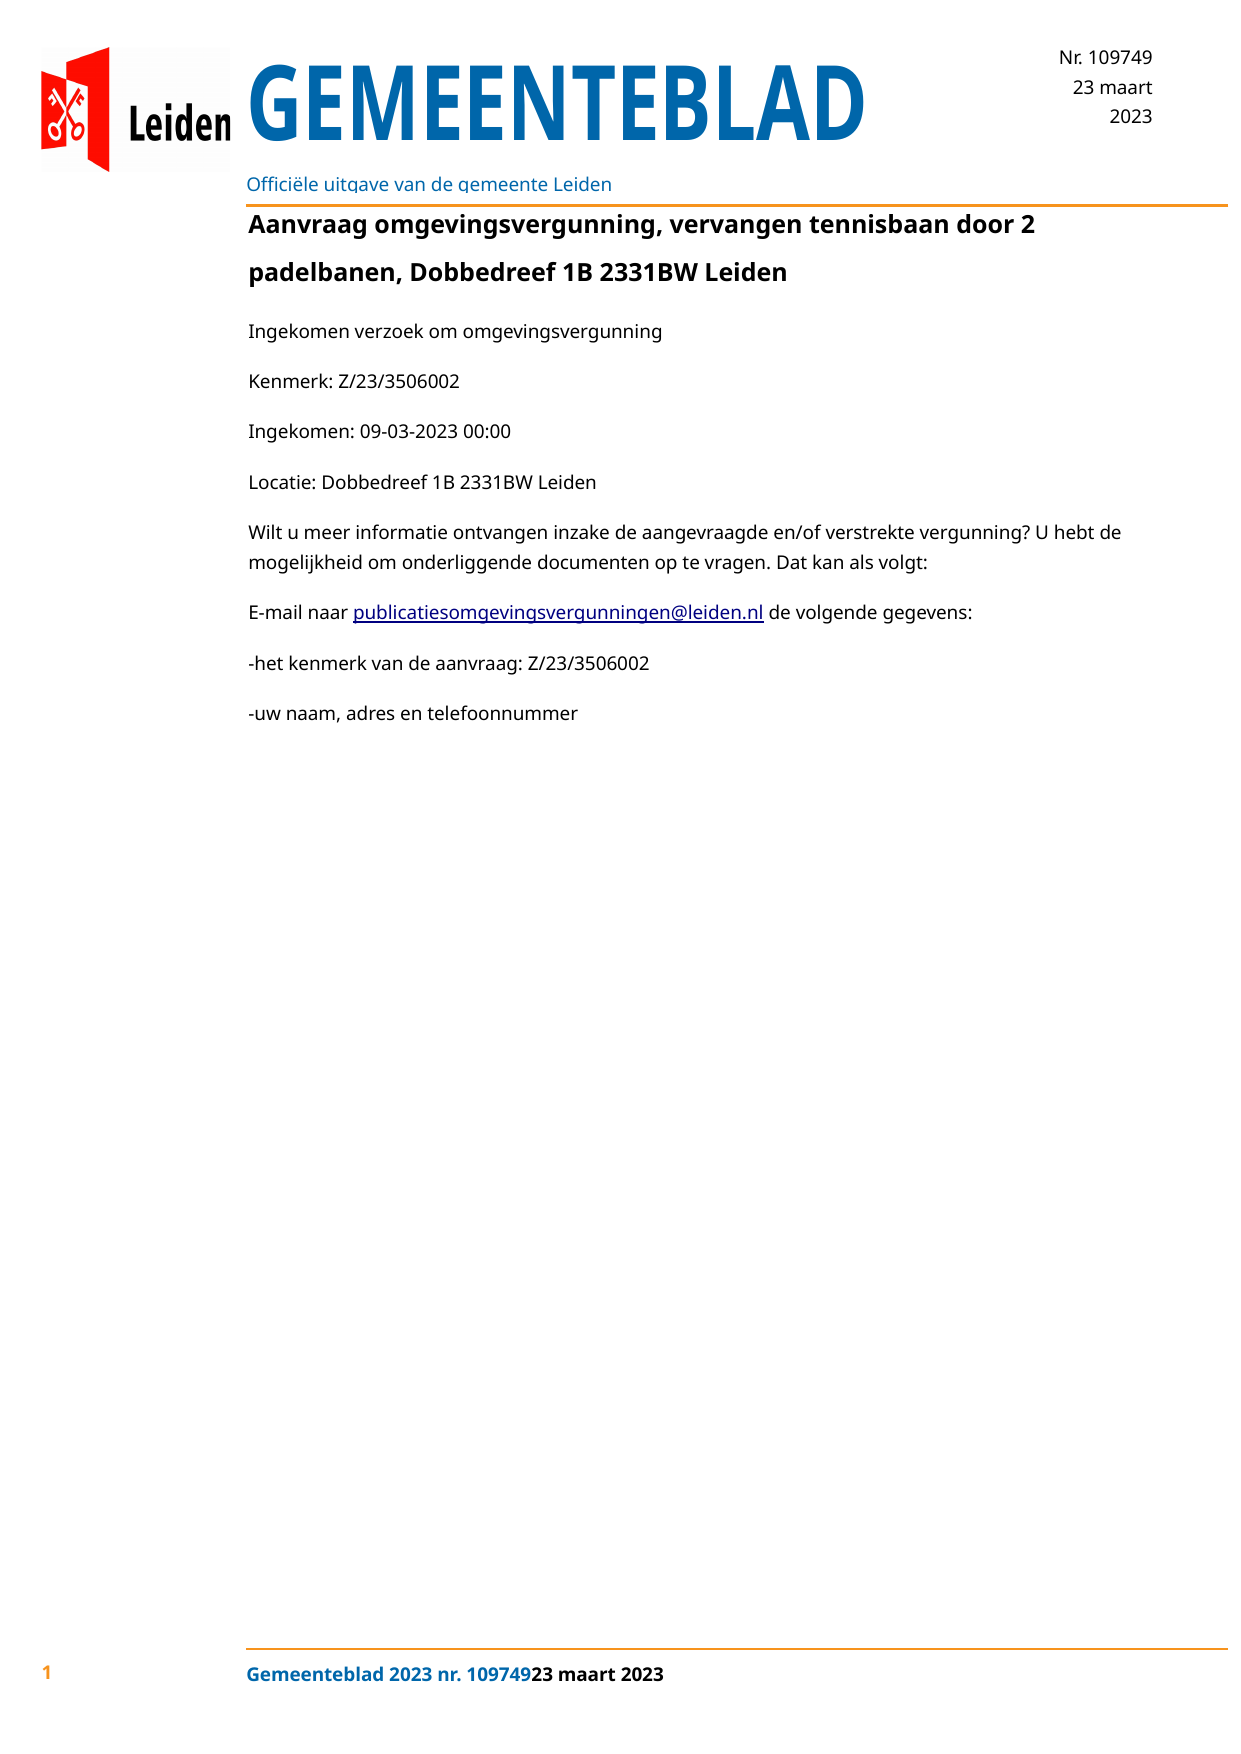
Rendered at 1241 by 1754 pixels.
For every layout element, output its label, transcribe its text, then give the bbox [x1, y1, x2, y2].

text Kenmerk: Z/23/3506002 [248, 368, 1152, 394]
text -uw naam, adres en telefoonnummer [248, 700, 1152, 726]
text Wilt u meer informatie ontvangen inzake de aangevraagde en/of verstrekte vergunning? U hebt de mogelijkheid om onderliggende documenten op te vragen. Dat kan als volgt: [248, 519, 1152, 575]
text Aanvraag omgevingsvergunning, vervangen tennisbaan door 2 padelbanen, Dobbedreef 1B 2331BW Leiden [248, 207, 1152, 288]
picture [41, 47, 231, 172]
text -het kenmerk van de aanvraag: Z/23/3506002 [248, 650, 1152, 676]
text Locatie: Dobbedreef 1B 2331BW Leiden [248, 469, 1152, 495]
text Ingekomen: 09-03-2023 00:00 [248, 419, 1152, 444]
text E-mail naar publicatiesomgevingsvergunningen@leiden.nl de volgende gegevens: [248, 599, 1152, 625]
text Ingekomen verzoek om omgevingsvergunning [248, 318, 1152, 344]
